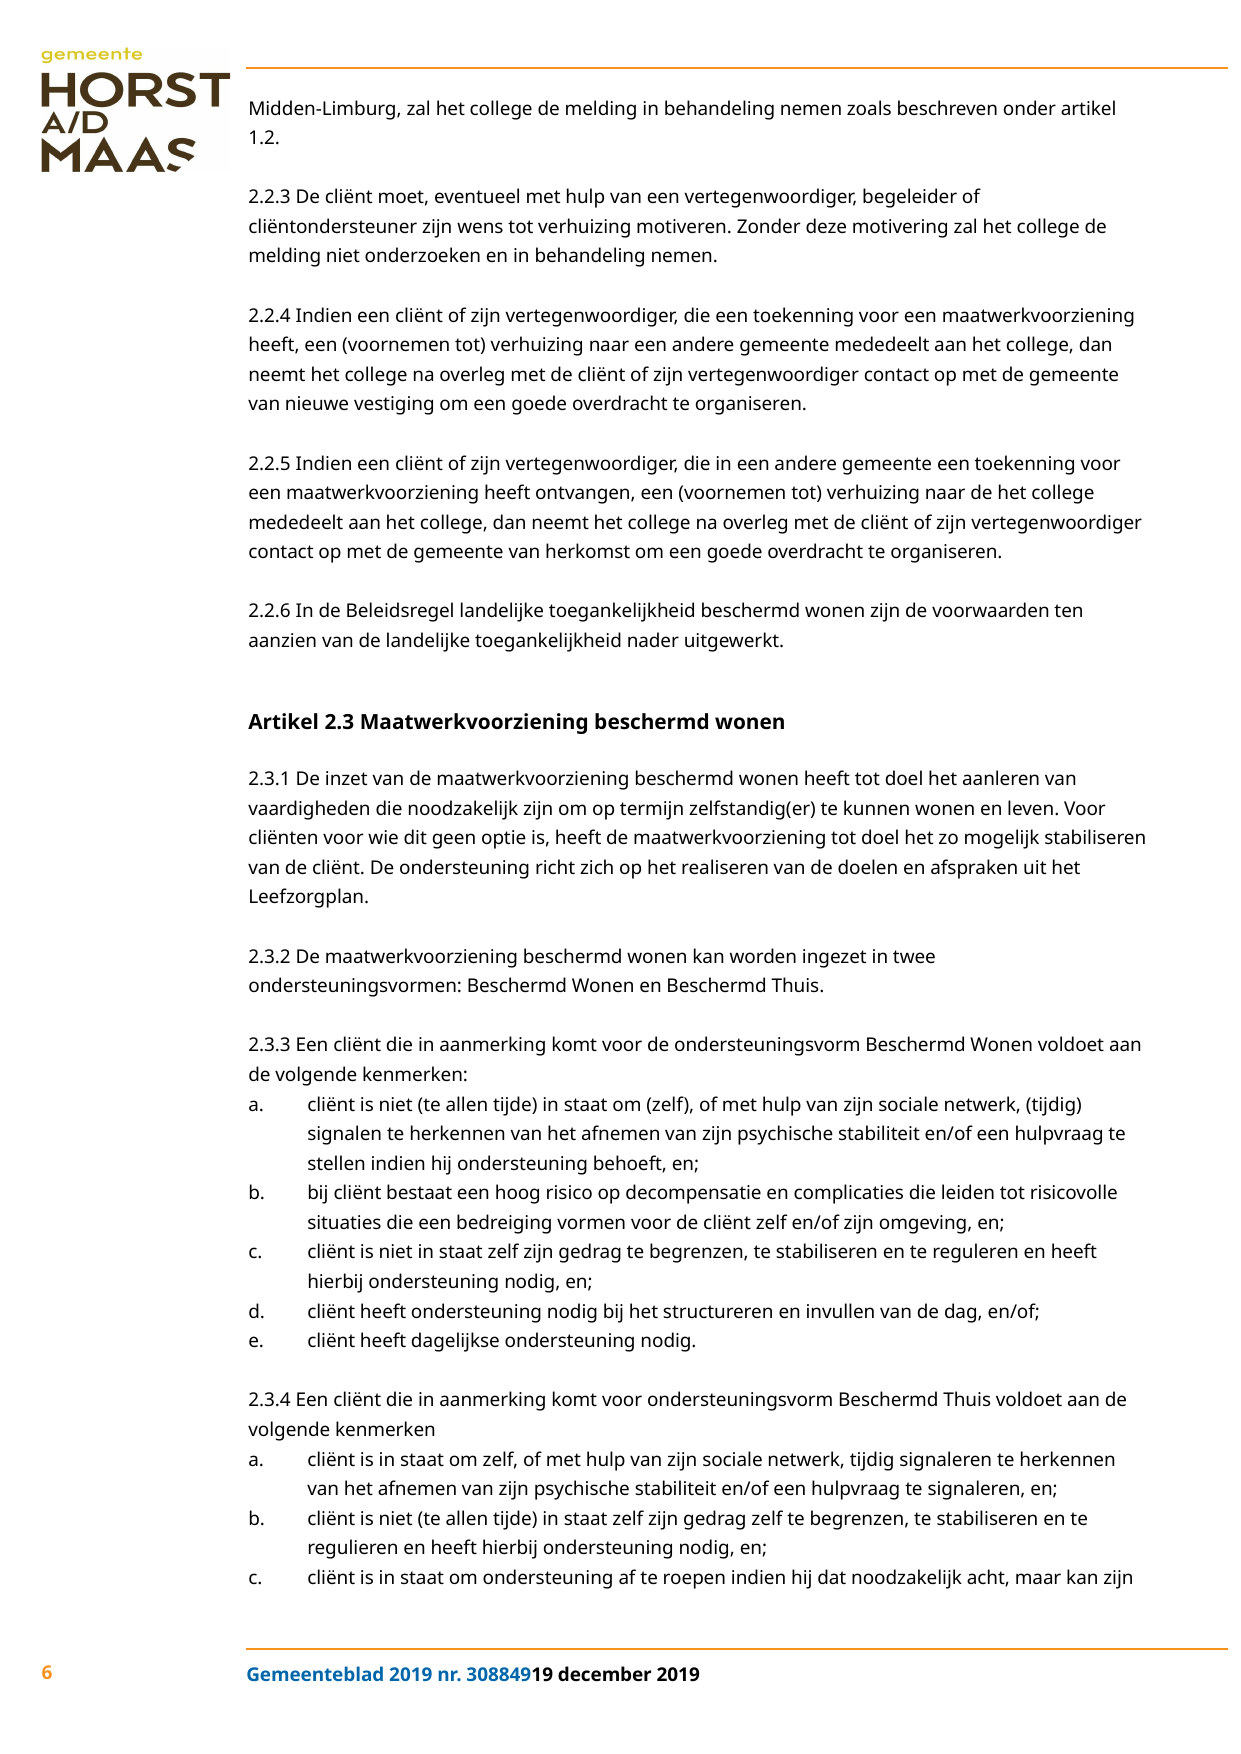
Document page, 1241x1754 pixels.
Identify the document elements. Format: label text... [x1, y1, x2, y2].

text 2.3.3 Een cliënt die in aanmerking komt voor de ondersteuningsvorm Beschermd Wonen voldoet aan de volgende kenmerken: [248, 1032, 1152, 1087]
text 2.2.6 In de Beleidsregel landelijke toegankelijkheid beschermd wonen zijn de voorwaarden ten aanzien van de landelijke toegankelijkheid nader uitgewerkt. [248, 598, 1152, 653]
list cliënt is niet (te allen tijde) in staat zelf zijn gedrag zelf te begrenzen, te stabiliseren en te regulieren en heeft hierbij ondersteuning nodig, en; [248, 1505, 1152, 1560]
text Midden-Limburg, zal het college de melding in behandeling nemen zoals beschreven onder artikel 1.2. [248, 95, 1152, 150]
text Artikel 2.3 Maatwerkvoorziening beschermd wonen [248, 707, 1152, 736]
text 2.2.5 Indien een cliënt of zijn vertegenwoordiger, die in een andere gemeente een toekenning voor een maatwerkvoorziening heeft ontvangen, een (voornemen tot) verhuizing naar de het college mededeelt aan het college, dan neemt het college na overleg met de cliënt of zijn vertegenwoordiger contact op met de gemeente van herkomst om een goede overdracht te organiseren. [248, 450, 1152, 564]
list cliënt is niet (te allen tijde) in staat om (zelf), of met hulp van zijn sociale netwerk, (tijdig) signalen te herkennen van het afnemen van zijn psychische stabiliteit en/of een hulpvraag te stellen indien hij ondersteuning behoeft, en; [248, 1091, 1152, 1176]
text 2.2.4 Indien een cliënt of zijn vertegenwoordiger, die een toekenning voor een maatwerkvoorziening heeft, een (voornemen tot) verhuizing naar een andere gemeente mededeelt aan het college, dan neemt het college na overleg met de cliënt of zijn vertegenwoordiger contact op met de gemeente van nieuwe vestiging om een goede overdracht te organiseren. [248, 302, 1152, 416]
list cliënt is niet in staat zelf zijn gedrag te begrenzen, te stabiliseren en te reguleren en heeft hierbij ondersteuning nodig, en; [248, 1239, 1152, 1294]
text 2.3.1 De inzet van de maatwerkvoorziening beschermd wonen heeft tot doel het aanleren van vaardigheden die noodzakelijk zijn om op termijn zelfstandig(er) te kunnen wonen en leven. Voor cliënten voor wie dit geen optie is, heeft de maatwerkvoorziening tot doel het zo mogelijk stabiliseren van de cliënt. De ondersteuning richt zich op het realiseren van de doelen en afspraken uit het Leefzorgplan. [248, 765, 1152, 909]
list cliënt heeft dagelijkse ondersteuning nodig. [248, 1327, 1152, 1353]
text 2.3.2 De maatwerkvoorziening beschermd wonen kan worden ingezet in twee ondersteuningsvormen: Beschermd Wonen en Beschermd Thuis. [248, 943, 1152, 998]
list cliënt is in staat om zelf, of met hulp van zijn sociale netwerk, tijdig signaleren te herkennen van het afnemen van zijn psychische stabiliteit en/of een hulpvraag te signaleren, en; [248, 1446, 1152, 1501]
text 2.2.3 De cliënt moet, eventueel met hulp van een vertegenwoordiger, begeleider of cliëntondersteuner zijn wens tot verhuizing motiveren. Zonder deze motivering zal het college de melding niet onderzoeken en in behandeling nemen. [248, 183, 1152, 268]
list cliënt is in staat om ondersteuning af te roepen indien hij dat noodzakelijk acht, maar kan zijn [248, 1564, 1152, 1590]
list cliënt heeft ondersteuning nodig bij het structureren en invullen van de dag, en/of; [248, 1298, 1152, 1323]
picture [41, 47, 231, 172]
text 2.3.4 Een cliënt die in aanmerking komt voor ondersteuningsvorm Beschermd Thuis voldoet aan de volgende kenmerken [248, 1387, 1152, 1442]
list bij cliënt bestaat een hoog risico op decompensatie en complicaties die leiden tot risicovolle situaties die een bedreiging vormen voor de cliënt zelf en/of zijn omgeving, en; [248, 1179, 1152, 1235]
